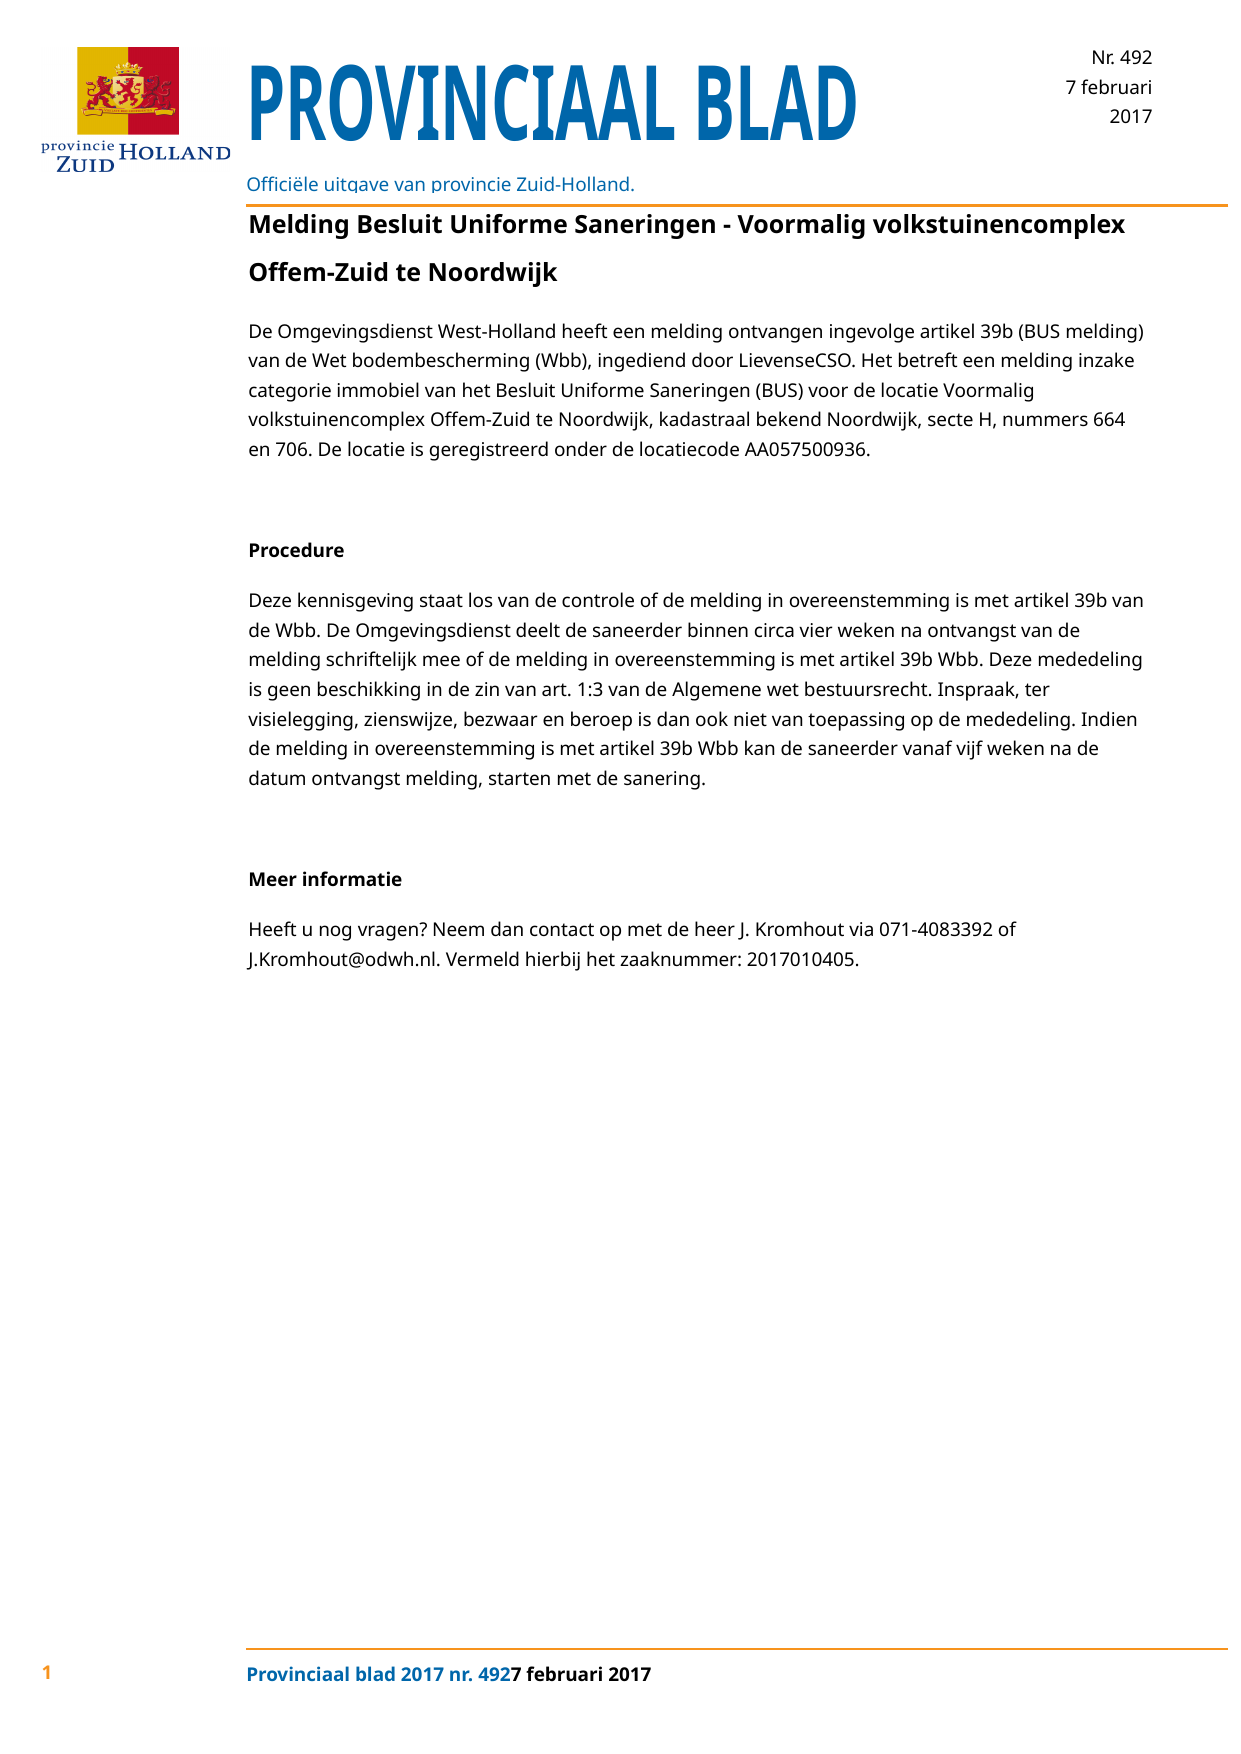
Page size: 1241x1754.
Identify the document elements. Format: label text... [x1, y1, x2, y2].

text Deze kennisgeving staat los van de controle of de melding in overeenstemming is met artikel 39b van de Wbb. De Omgevingsdienst deelt de saneerder binnen circa vier weken na ontvangst van de melding schriftelijk mee of de melding in overeenstemming is met artikel 39b Wbb. Deze mededeling is geen beschikking in de zin van art. 1:3 van de Algemene wet bestuursrecht. Inspraak, ter visielegging, zienswijze, bezwaar en beroep is dan ook niet van toepassing op de mededeling. Indien de melding in overeenstemming is met artikel 39b Wbb kan de saneerder vanaf vijf weken na de datum ontvangst melding, starten met de sanering. [248, 587, 1152, 791]
picture [41, 47, 231, 172]
text Procedure [248, 537, 1152, 563]
text Heeft u nog vragen? Neem dan contact op met de heer J. Kromhout via 071-4083392 of J.Kromhout@odwh.nl. Vermeld hierbij het zaaknummer: 2017010405. [248, 916, 1152, 972]
text Melding Besluit Uniforme Saneringen - Voormalig volkstuinencomplex Offem-Zuid te Noordwijk [248, 207, 1152, 288]
text Meer informatie [248, 866, 1152, 892]
text De Omgevingsdienst West-Holland heeft een melding ontvangen ingevolge artikel 39b (BUS melding) van de Wet bodembescherming (Wbb), ingediend door LievenseCSO. Het betreft een melding inzake categorie immobiel van het Besluit Uniforme Saneringen (BUS) voor de locatie Voormalig volkstuinencomplex Offem-Zuid te Noordwijk, kadastraal bekend Noordwijk, secte H, nummers 664 en 706. De locatie is geregistreerd onder de locatiecode AA057500936. [248, 318, 1152, 462]
